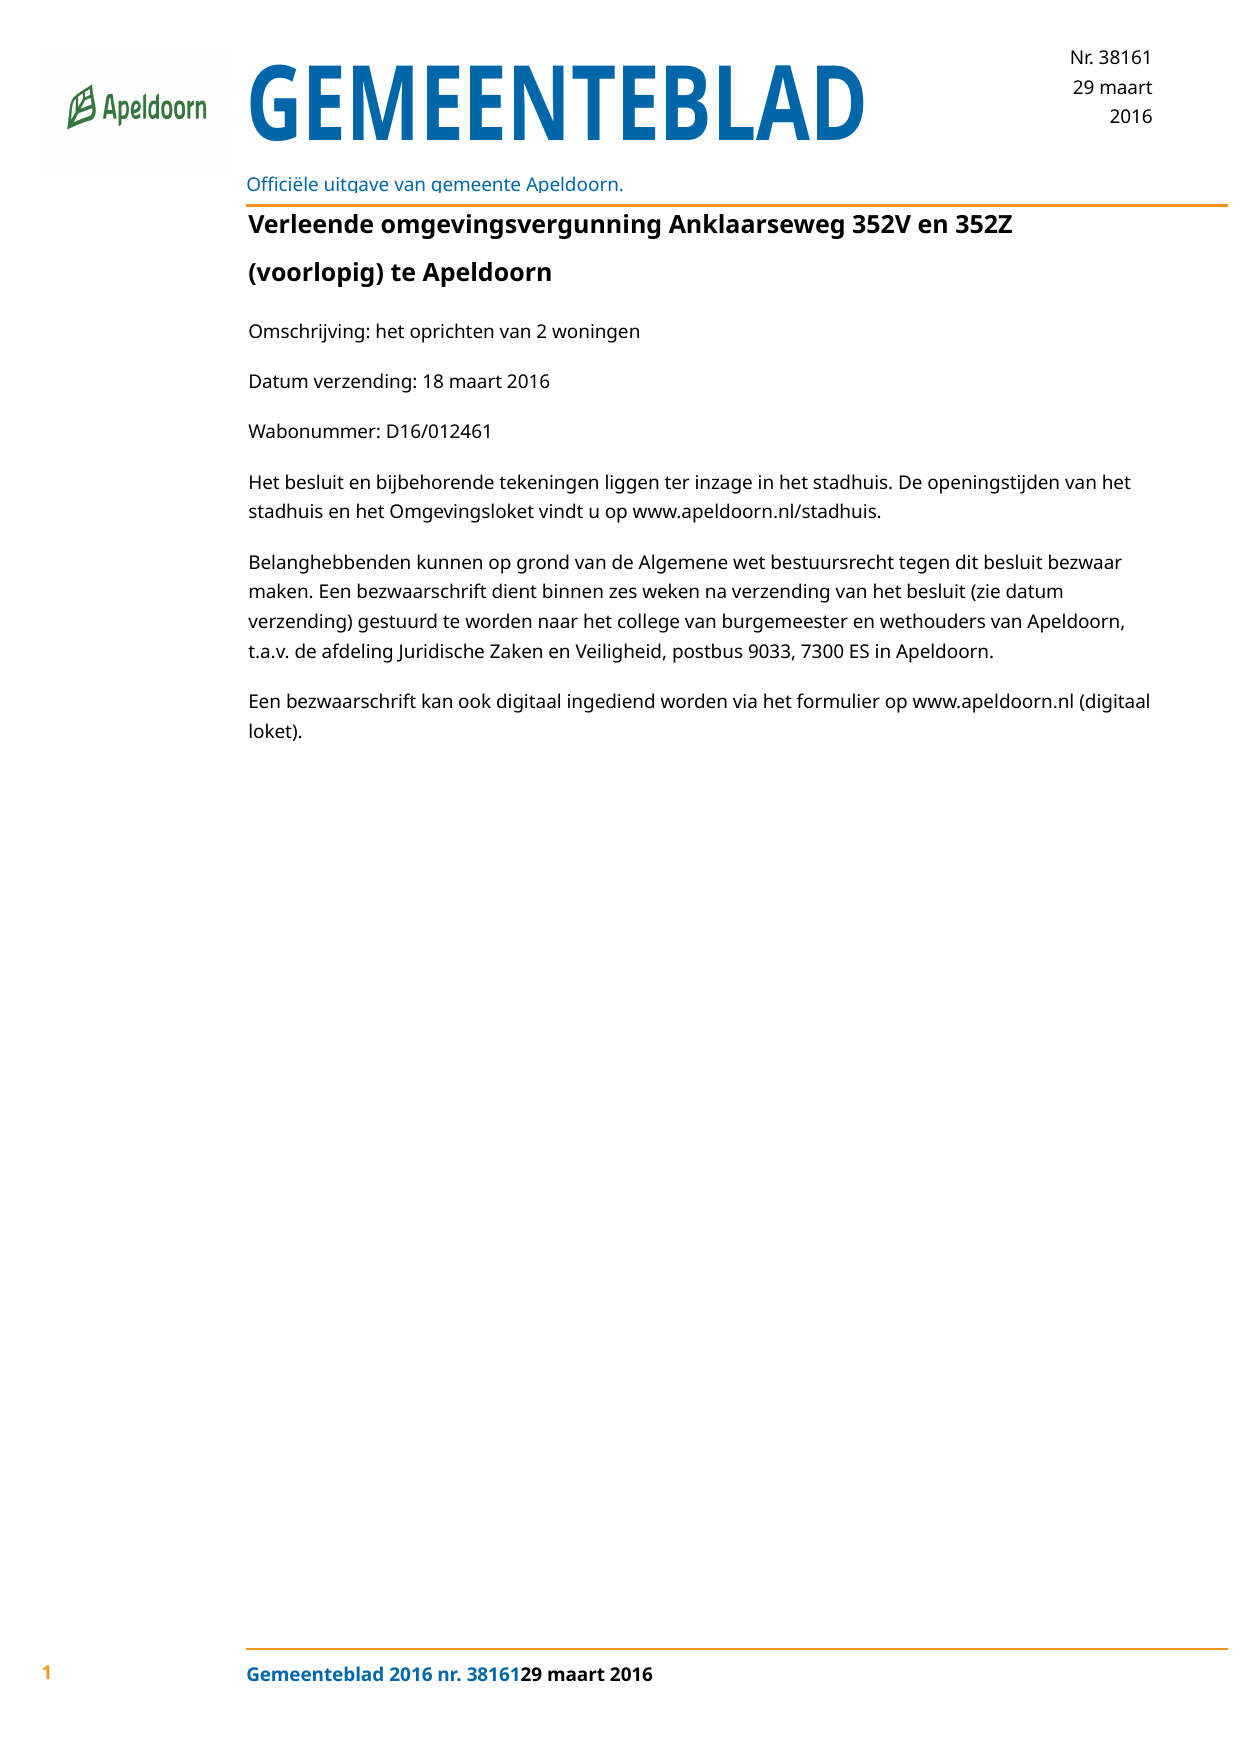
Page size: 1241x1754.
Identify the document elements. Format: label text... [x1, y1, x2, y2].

text Datum verzending: 18 maart 2016 [248, 368, 1152, 394]
text Wabonummer: D16/012461 [248, 419, 1152, 444]
text Verleende omgevingsvergunning Anklaarseweg 352V en 352Z (voorlopig) te Apeldoorn [248, 207, 1152, 288]
text Een bezwaarschrift kan ook digitaal ingediend worden via het formulier op www.apeldoorn.nl (digitaal loket). [248, 688, 1152, 744]
text Omschrijving: het oprichten van 2 woningen [248, 318, 1152, 344]
text Belanghebbenden kunnen op grond van de Algemene wet bestuursrecht tegen dit besluit bezwaar maken. Een bezwaarschrift dient binnen zes weken na verzending van het besluit (zie datum verzending) gestuurd te worden naar het college van burgemeester en wethouders van Apeldoorn, t.a.v. de afdeling Juridische Zaken en Veiligheid, postbus 9033, 7300 ES in Apeldoorn. [248, 549, 1152, 664]
picture [41, 47, 231, 172]
text Het besluit en bijbehorende tekeningen liggen ter inzage in het stadhuis. De openingstijden van het stadhuis en het Omgevingsloket vindt u op www.apeldoorn.nl/stadhuis. [248, 469, 1152, 524]
